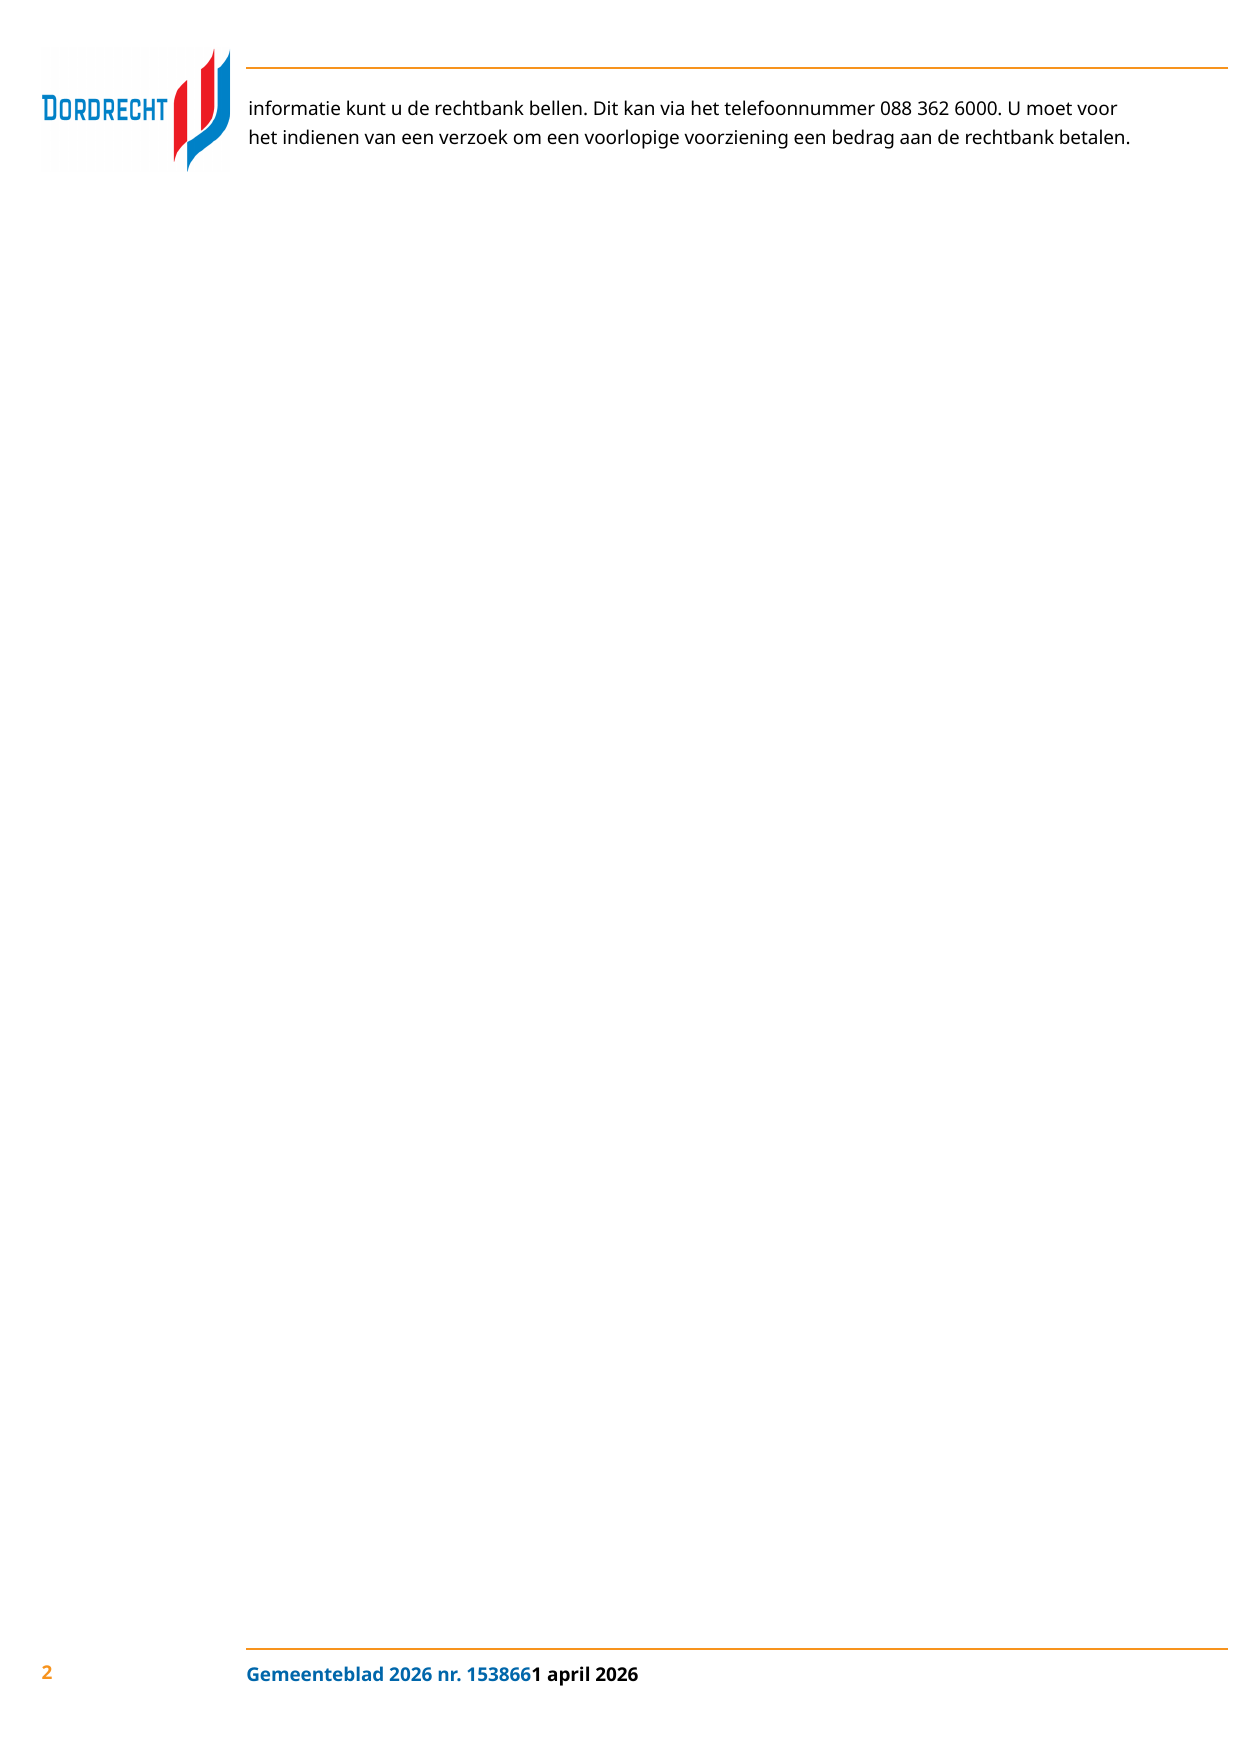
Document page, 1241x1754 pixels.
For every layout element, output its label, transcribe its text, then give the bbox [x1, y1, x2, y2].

text informatie kunt u de rechtbank bellen. Dit kan via het telefoonnummer 088 362 6000. U moet voor het indienen van een verzoek om een voorlopige voorziening een bedrag aan de rechtbank betalen. [248, 95, 1152, 150]
picture [41, 47, 231, 172]
